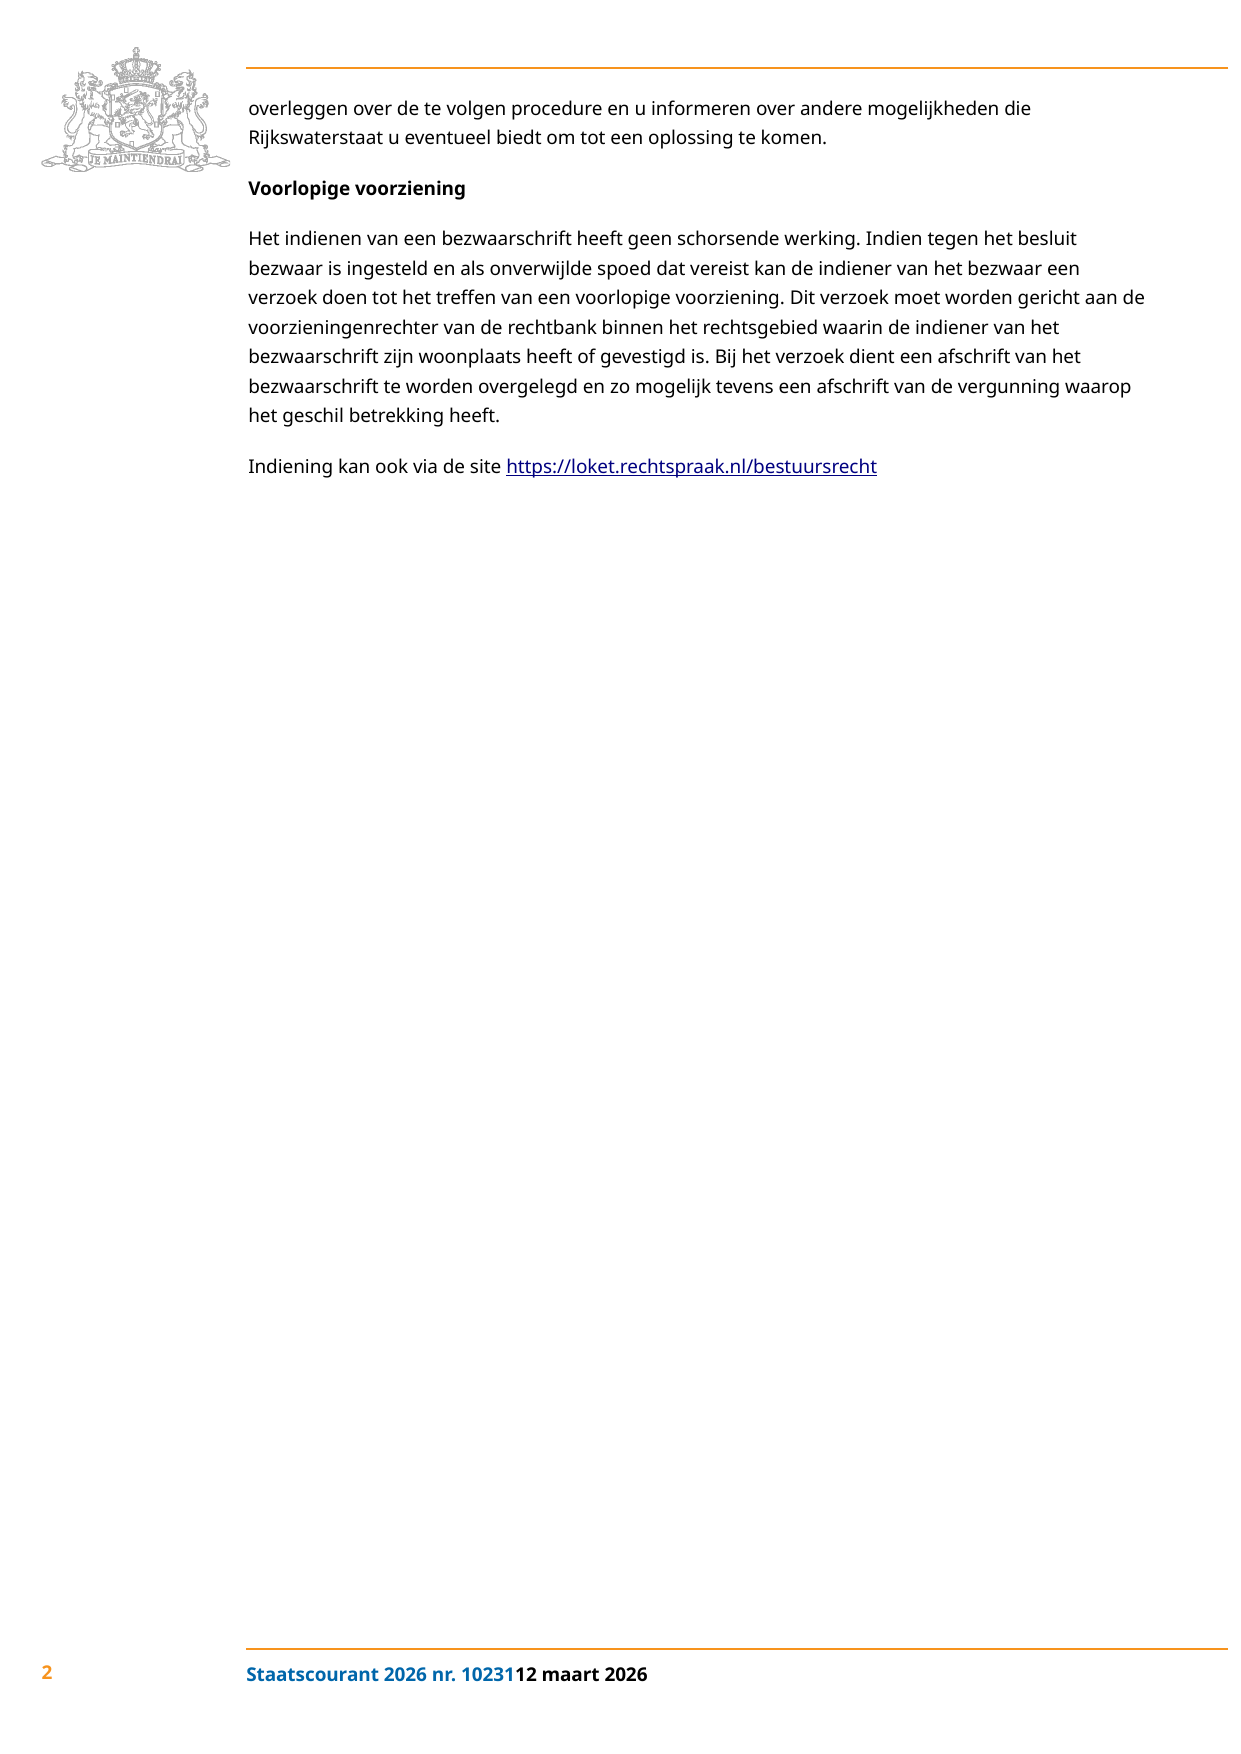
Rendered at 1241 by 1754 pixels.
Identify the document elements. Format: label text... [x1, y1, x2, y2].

text Indiening kan ook via de site https://loket.rechtspraak.nl/bestuursrecht [248, 453, 1152, 479]
text Het indienen van een bezwaarschrift heeft geen schorsende werking. Indien tegen het besluit bezwaar is ingesteld en als onverwijlde spoed dat vereist kan de indiener van het bezwaar een verzoek doen tot het treffen van een voorlopige voorziening. Dit verzoek moet worden gericht aan de voorzieningenrechter van de rechtbank binnen het rechtsgebied waarin de indiener van het bezwaarschrift zijn woonplaats heeft of gevestigd is. Bij het verzoek dient een afschrift van het bezwaarschrift te worden overgelegd en zo mogelijk tevens een afschrift van de vergunning waarop het geschil betrekking heeft. [248, 225, 1152, 428]
picture [41, 47, 231, 172]
text overleggen over de te volgen procedure en u informeren over andere mogelijkheden die Rijkswaterstaat u eventueel biedt om tot een oplossing te komen. [248, 95, 1152, 150]
text Voorlopige voorziening [248, 175, 1152, 201]
